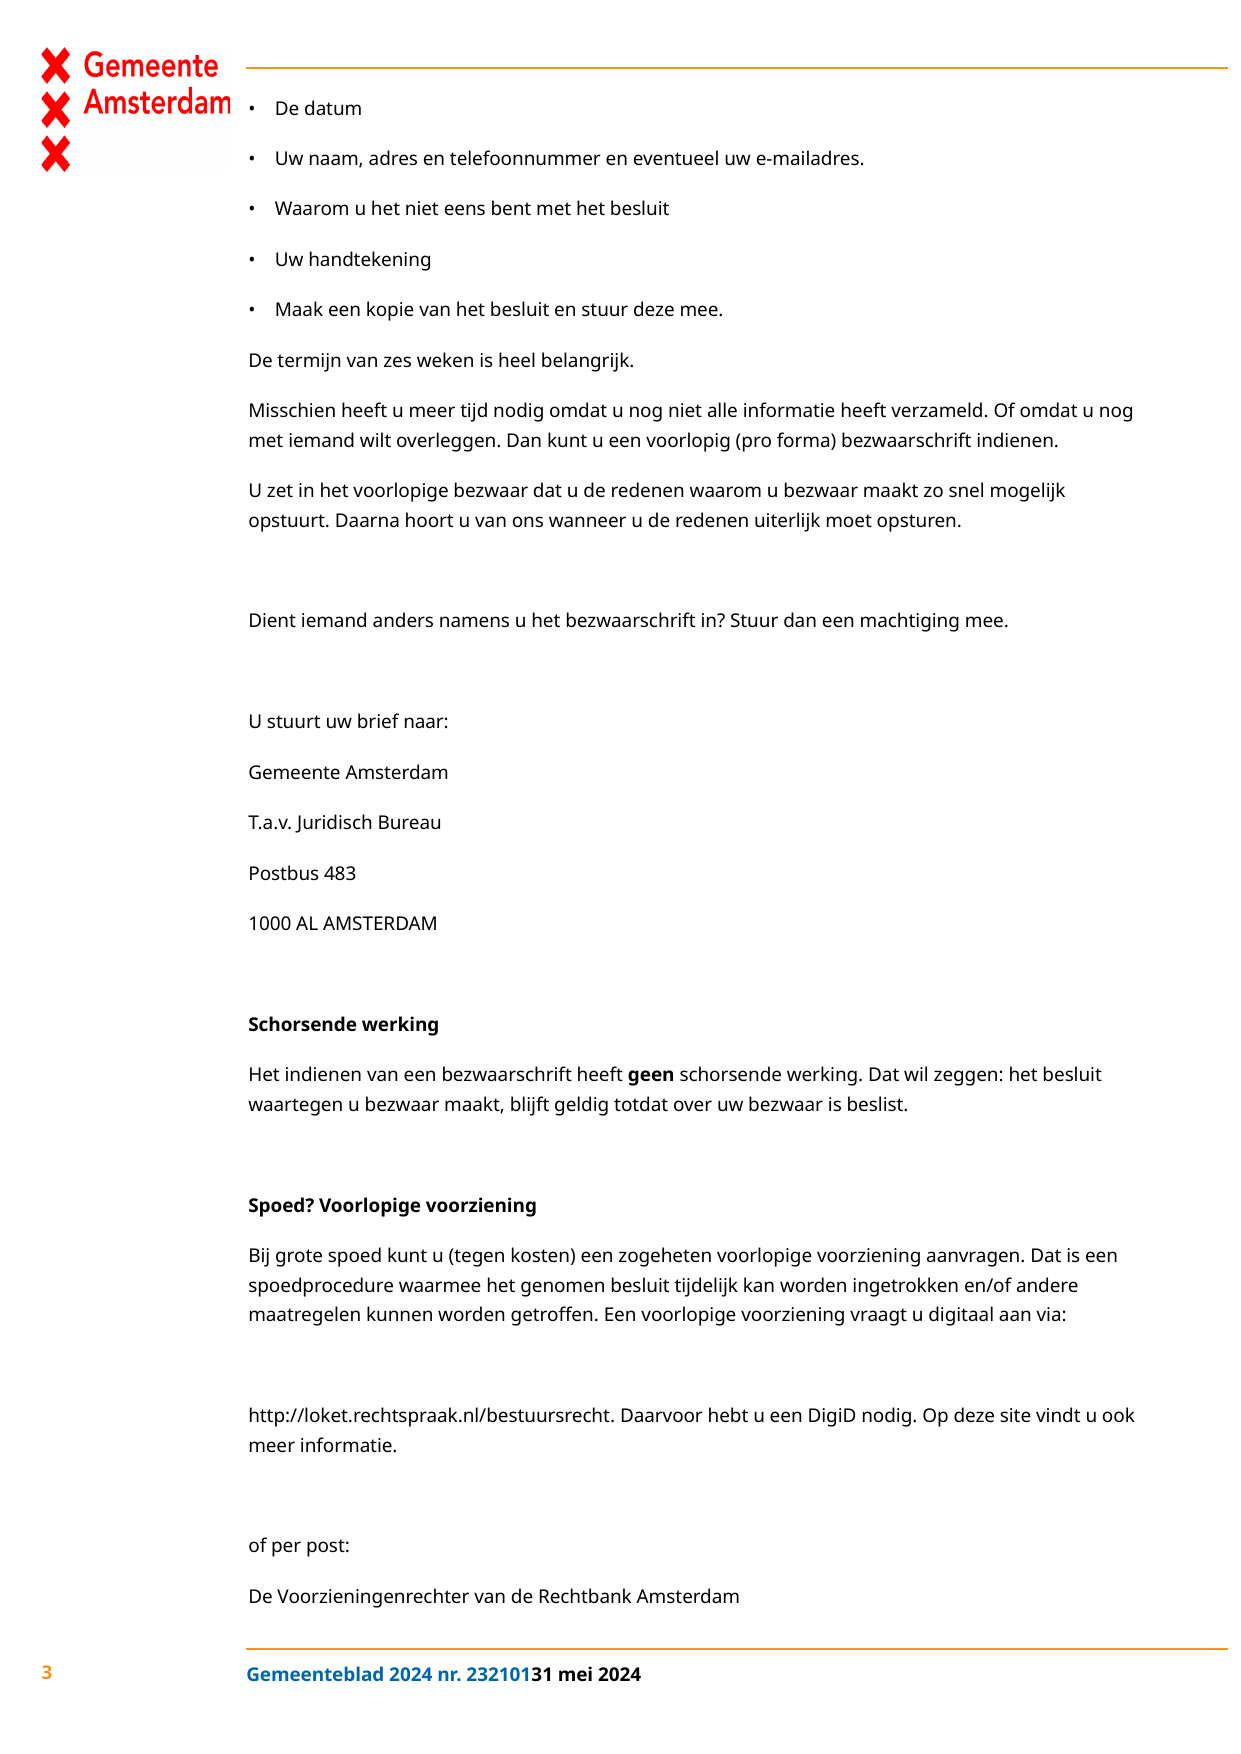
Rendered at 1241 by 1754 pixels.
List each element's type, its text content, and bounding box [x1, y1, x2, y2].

text http://loket.rechtspraak.nl/bestuursrecht. Daarvoor hebt u een DigiD nodig. Op deze site vindt u ook meer informatie. [248, 1402, 1152, 1458]
text Bij grote spoed kunt u (tegen kosten) een zogeheten voorlopige voorziening aanvragen. Dat is een spoedprocedure waarmee het genomen besluit tijdelijk kan worden ingetrokken en/of andere maatregelen kunnen worden getroffen. Een voorlopige voorziening vraagt u digitaal aan via: [248, 1242, 1152, 1327]
text De termijn van zes weken is heel belangrijk. [248, 347, 1152, 373]
text Misschien heeft u meer tijd nodig omdat u nog niet alle informatie heeft verzameld. Of omdat u nog met iemand wilt overleggen. Dan kunt u een voorlopig (pro forma) bezwaarschrift indienen. [248, 397, 1152, 453]
text Spoed? Voorlopige voorziening [248, 1192, 1152, 1218]
text Schorsende werking [248, 1011, 1152, 1037]
text • Uw naam, adres en telefoonnummer en eventueel uw e-mailadres. [248, 145, 1152, 171]
text • De datum [248, 95, 1152, 121]
text De Voorzieningenrechter van de Rechtbank Amsterdam [248, 1583, 1152, 1609]
text Het indienen van een bezwaarschrift heeft geen schorsende werking. Dat wil zeggen: het besluit waartegen u bezwaar maakt, blijft geldig totdat over uw bezwaar is beslist. [248, 1061, 1152, 1117]
text Dient iemand anders namens u het bezwaarschrift in? Stuur dan een machtiging mee. [248, 608, 1152, 633]
text 1000 AL AMSTERDAM [248, 910, 1152, 936]
text • Maak een kopie van het besluit en stuur deze mee. [248, 296, 1152, 322]
text • Uw handtekening [248, 246, 1152, 272]
text of per post: [248, 1533, 1152, 1558]
text T.a.v. Juridisch Bureau [248, 809, 1152, 835]
text Gemeente Amsterdam [248, 759, 1152, 785]
text U zet in het voorlopige bezwaar dat u de redenen waarom u bezwaar maakt zo snel mogelijk opstuurt. Daarna hoort u van ons wanneer u de redenen uiterlijk moet opsturen. [248, 477, 1152, 533]
text • Waarom u het niet eens bent met het besluit [248, 196, 1152, 221]
text Postbus 483 [248, 860, 1152, 886]
picture [41, 47, 231, 172]
text U stuurt uw brief naar: [248, 708, 1152, 734]
